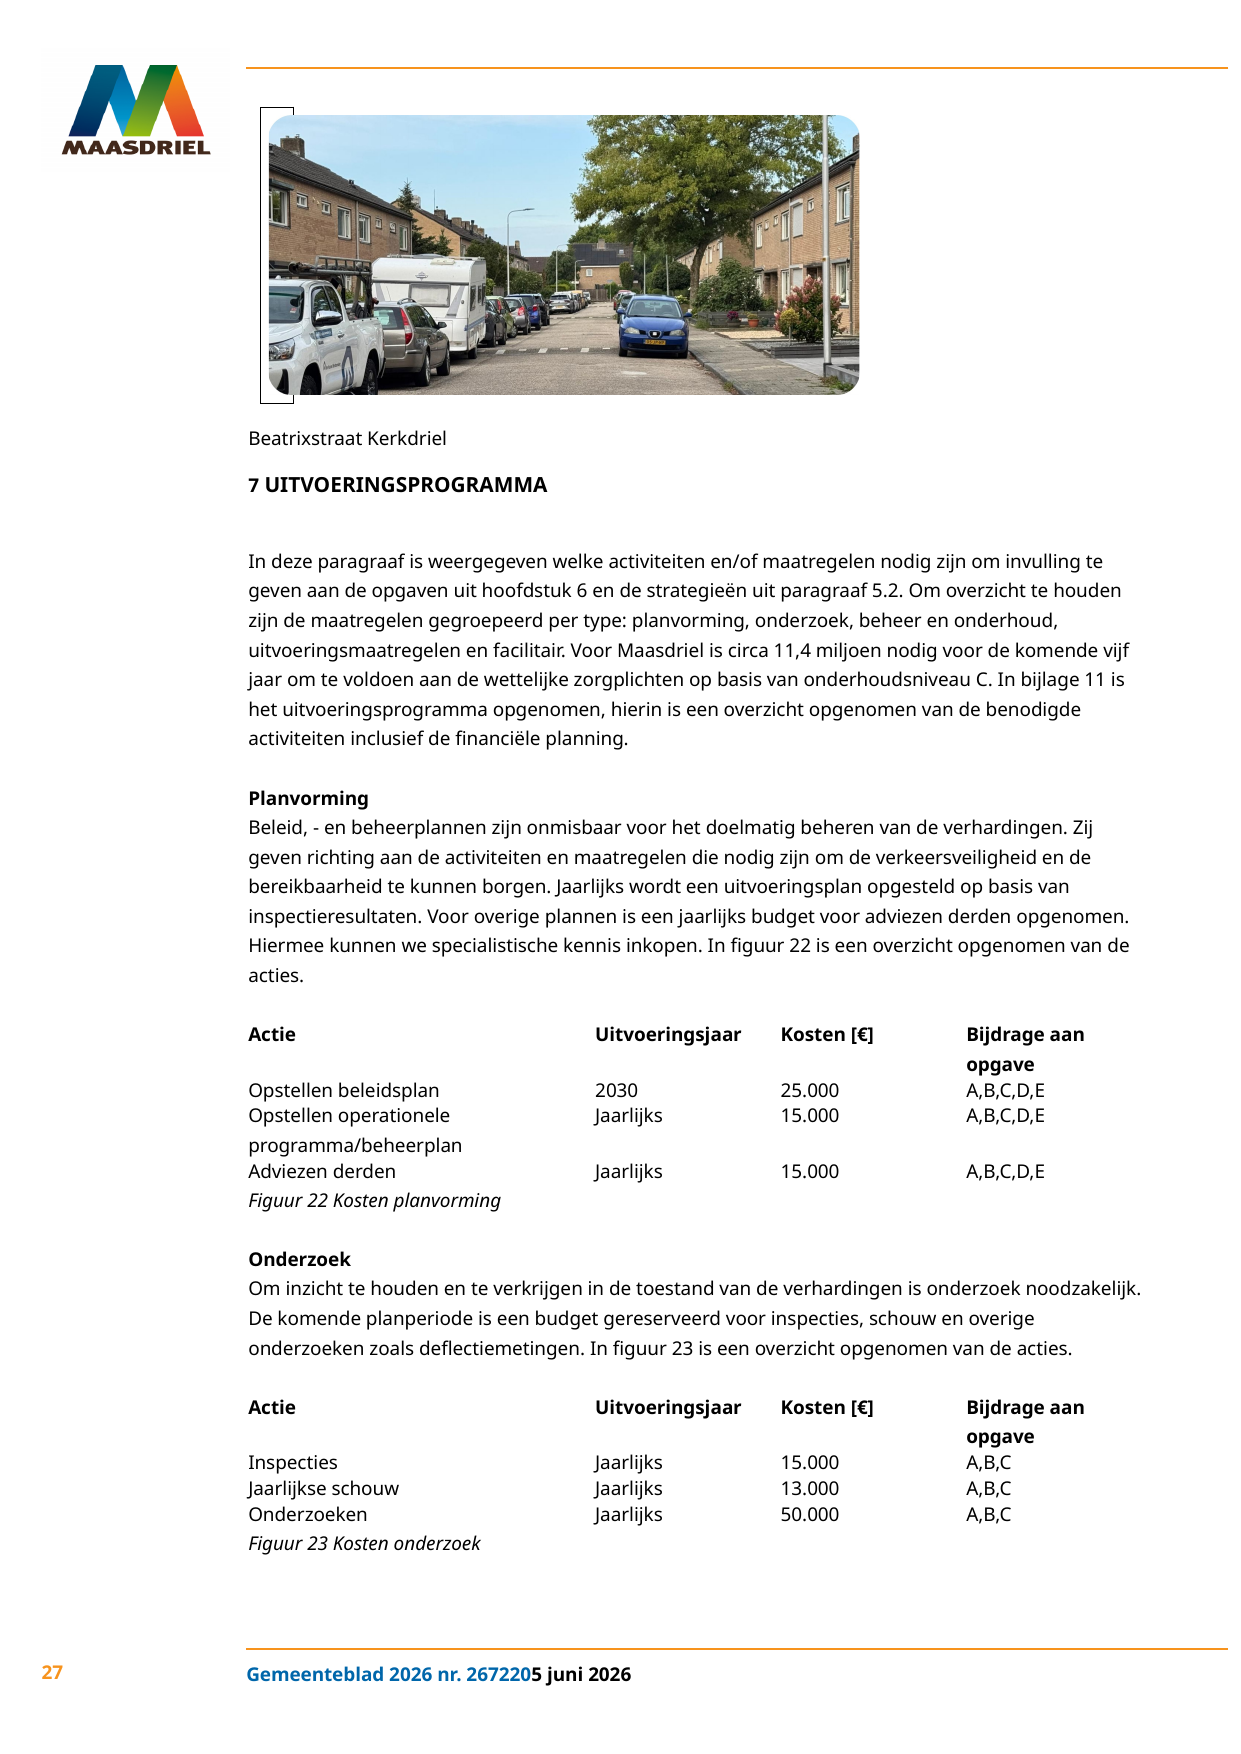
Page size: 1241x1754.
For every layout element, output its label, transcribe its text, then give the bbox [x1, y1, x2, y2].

table_cell 2030 [595, 1077, 780, 1102]
text Om inzicht te houden en te verkrijgen in de toestand van de verhardingen is onderzoek noodzakelijk. De komende planperiode is een budget gereserveerd voor inspecties, schouw en overige onderzoeken zoals deflectiemetingen. In figuur 23 is een overzicht opgenomen van de acties. [248, 1276, 1152, 1360]
table_header Kosten [€] [780, 1394, 966, 1449]
table_cell Onderzoeken [248, 1501, 595, 1526]
table_cell A,B,C,D,E [966, 1077, 1152, 1102]
text Figuur 23 Kosten onderzoek [248, 1530, 1152, 1555]
table_cell Jaarlijkse schouw [248, 1475, 595, 1501]
text Beleid, - en beheerplannen zijn onmisbaar voor het doelmatig beheren van de verhardingen. Zij geven richting aan de activiteiten en maatregelen die nodig zijn om de verkeersveiligheid en de bereikbaarheid te kunnen borgen. Jaarlijks wordt een uitvoeringsplan opgesteld op basis van inspectieresultaten. Voor overige plannen is een jaarlijks budget voor adviezen derden opgenomen. Hiermee kunnen we specialistische kennis inkopen. In figuur 22 is een overzicht opgenomen van de acties. [248, 814, 1152, 988]
table_cell 15.000 [780, 1103, 966, 1158]
table_header Uitvoeringsjaar [595, 1021, 780, 1077]
table_cell 15.000 [780, 1449, 966, 1475]
table_cell Jaarlijks [595, 1475, 780, 1501]
table_header Bijdrage aan opgave [966, 1394, 1152, 1449]
table_cell 15.000 [780, 1158, 966, 1183]
text 7 UITVOERINGSPROGRAMMA [248, 470, 1152, 499]
table_cell Adviezen derden [248, 1158, 595, 1183]
table_cell Opstellen operationele programma/beheerplan [248, 1103, 595, 1158]
table_cell 25.000 [780, 1077, 966, 1102]
text In deze paragraaf is weergegeven welke activiteiten en/of maatregelen nodig zijn om invulling te geven aan de opgaven uit hoofdstuk 6 en de strategieën uit paragraaf 5.2. Om overzicht te houden zijn de maatregelen gegroepeerd per type: planvorming, onderzoek, beheer en onderhoud, uitvoeringsmaatregelen en facilitair. Voor Maasdriel is circa 11,4 miljoen nodig voor de komende vijf jaar om te voldoen aan de wettelijke zorgplichten op basis van onderhoudsniveau C. In bijlage 11 is het uitvoeringsprogramma opgenomen, hierin is een overzicht opgenomen van de benodigde activiteiten inclusief de financiële planning. [248, 548, 1152, 751]
table_cell A,B,C [966, 1501, 1152, 1526]
table_cell A,B,C,D,E [966, 1158, 1152, 1183]
picture [268, 115, 860, 395]
table_header Actie [248, 1021, 595, 1077]
table_cell A,B,C,D,E [966, 1103, 1152, 1158]
table_header Kosten [€] [780, 1021, 966, 1077]
table_cell A,B,C [966, 1449, 1152, 1475]
picture [41, 47, 231, 172]
text Onderzoek [248, 1246, 1152, 1272]
table_cell Inspecties [248, 1449, 595, 1475]
table_cell Opstellen beleidsplan [248, 1077, 595, 1102]
table_cell 50.000 [780, 1501, 966, 1526]
table_cell Jaarlijks [595, 1501, 780, 1526]
text Planvorming [248, 785, 1152, 810]
table_cell Jaarlijks [595, 1158, 780, 1183]
table_cell 13.000 [780, 1475, 966, 1501]
text Beatrixstraat Kerkdriel [248, 425, 1152, 450]
table_cell Jaarlijks [595, 1449, 780, 1475]
table_cell A,B,C [966, 1475, 1152, 1501]
table_header Uitvoeringsjaar [595, 1394, 780, 1449]
table_header Actie [248, 1394, 595, 1449]
table_cell Jaarlijks [595, 1103, 780, 1158]
table_header Bijdrage aan opgave [966, 1021, 1152, 1077]
text Figuur 22 Kosten planvorming [248, 1187, 1152, 1212]
